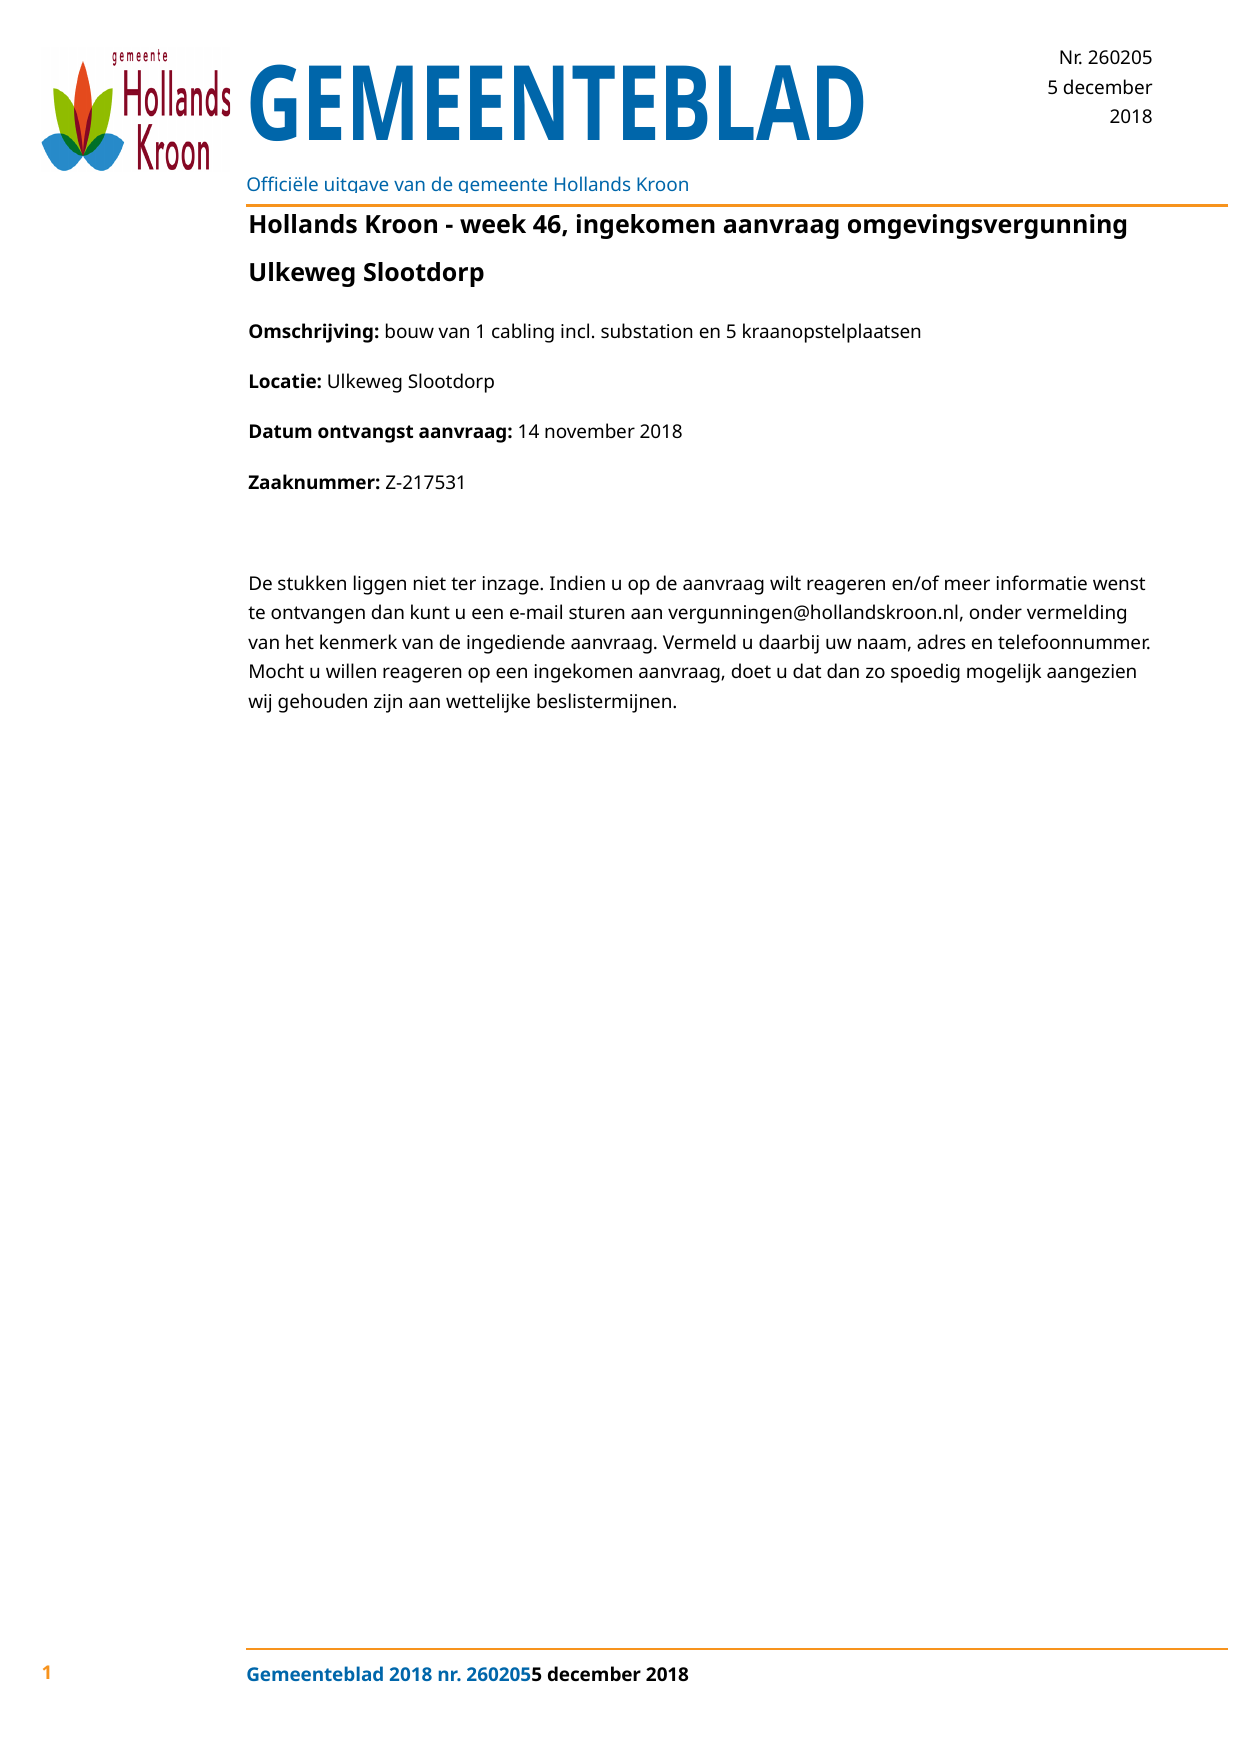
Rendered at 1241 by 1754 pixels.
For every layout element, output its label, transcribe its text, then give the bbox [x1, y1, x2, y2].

text Hollands Kroon - week 46, ingekomen aanvraag omgevingsvergunning Ulkeweg Slootdorp [248, 207, 1152, 288]
text Zaaknummer: Z-217531 [248, 469, 1152, 495]
text Omschrijving: bouw van 1 cabling incl. substation en 5 kraanopstelplaatsen [248, 318, 1152, 344]
text De stukken liggen niet ter inzage. Indien u op de aanvraag wilt reageren en/of meer informatie wenst te ontvangen dan kunt u een e-mail sturen aan vergunningen@hollandskroon.nl, onder vermelding van het kenmerk van de ingediende aanvraag. Vermeld u daarbij uw naam, adres en telefoonnummer. Mocht u willen reageren op een ingekomen aanvraag, doet u dat dan zo spoedig mogelijk aangezien wij gehouden zijn aan wettelijke beslistermijnen. [248, 570, 1152, 714]
picture [41, 47, 231, 172]
text Datum ontvangst aanvraag: 14 november 2018 [248, 419, 1152, 444]
text Locatie: Ulkeweg Slootdorp [248, 368, 1152, 394]
